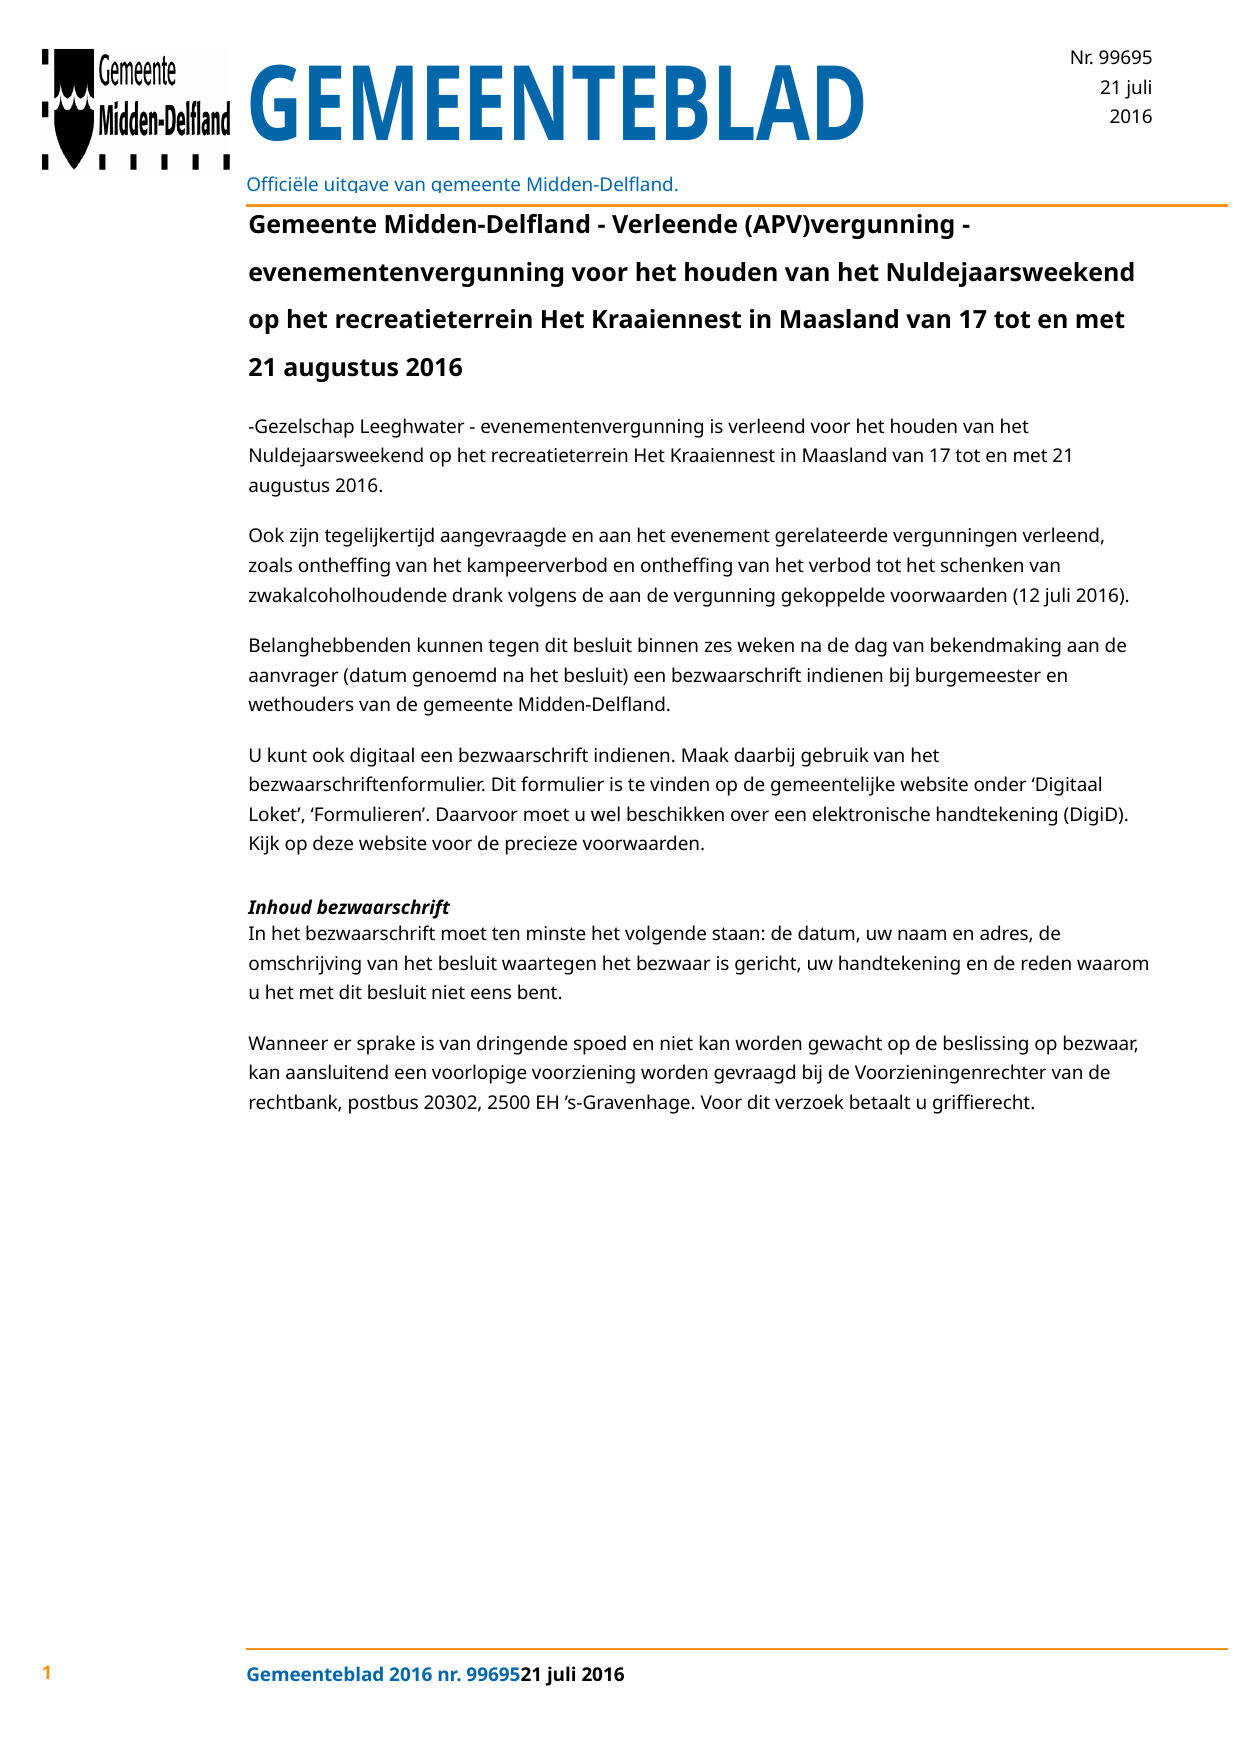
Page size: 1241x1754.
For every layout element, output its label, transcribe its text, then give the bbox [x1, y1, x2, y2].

text U kunt ook digitaal een bezwaarschrift indienen. Maak daarbij gebruik van het bezwaarschriftenformulier. Dit formulier is te vinden op de gemeentelijke website onder ‘Digitaal Loket’, ‘Formulieren’. Daarvoor moet u wel beschikken over een elektronische handtekening (DigiD). Kijk op deze website voor de precieze voorwaarden. [248, 742, 1152, 856]
text -Gezelschap Leeghwater - evenementenvergunning is verleend voor het houden van het Nuldejaarsweekend op het recreatieterrein Het Kraaiennest in Maasland van 17 tot en met 21 augustus 2016. [248, 413, 1152, 498]
text Inhoud bezwaarschrift [248, 894, 1152, 920]
text Belanghebbenden kunnen tegen dit besluit binnen zes weken na de dag van bekendmaking aan de aanvrager (datum genoemd na het besluit) een bezwaarschrift indienen bij burgemeester en wethouders van de gemeente Midden-Delfland. [248, 632, 1152, 717]
text In het bezwaarschrift moet ten minste het volgende staan: de datum, uw naam en adres, de omschrijving van het besluit waartegen het bezwaar is gericht, uw handtekening en de reden waarom u het met dit besluit niet eens bent. [248, 920, 1152, 1005]
text Gemeente Midden-Delfland - Verleende (APV)vergunning - evenementenvergunning voor het houden van het Nuldejaarsweekend op het recreatieterrein Het Kraaiennest in Maasland van 17 tot en met 21 augustus 2016 [248, 207, 1152, 384]
picture [41, 47, 231, 172]
text Ook zijn tegelijkertijd aangevraagde en aan het evenement gerelateerde vergunningen verleend, zoals ontheffing van het kampeerverbod en ontheffing van het verbod tot het schenken van zwakalcoholhoudende drank volgens de aan de vergunning gekoppelde voorwaarden (12 juli 2016). [248, 523, 1152, 608]
text Wanneer er sprake is van dringende spoed en niet kan worden gewacht op de beslissing op bezwaar, kan aansluitend een voorlopige voorziening worden gevraagd bij de Voorzieningenrechter van de rechtbank, postbus 20302, 2500 EH ’s-Gravenhage. Voor dit verzoek betaalt u griffierecht. [248, 1030, 1152, 1115]
